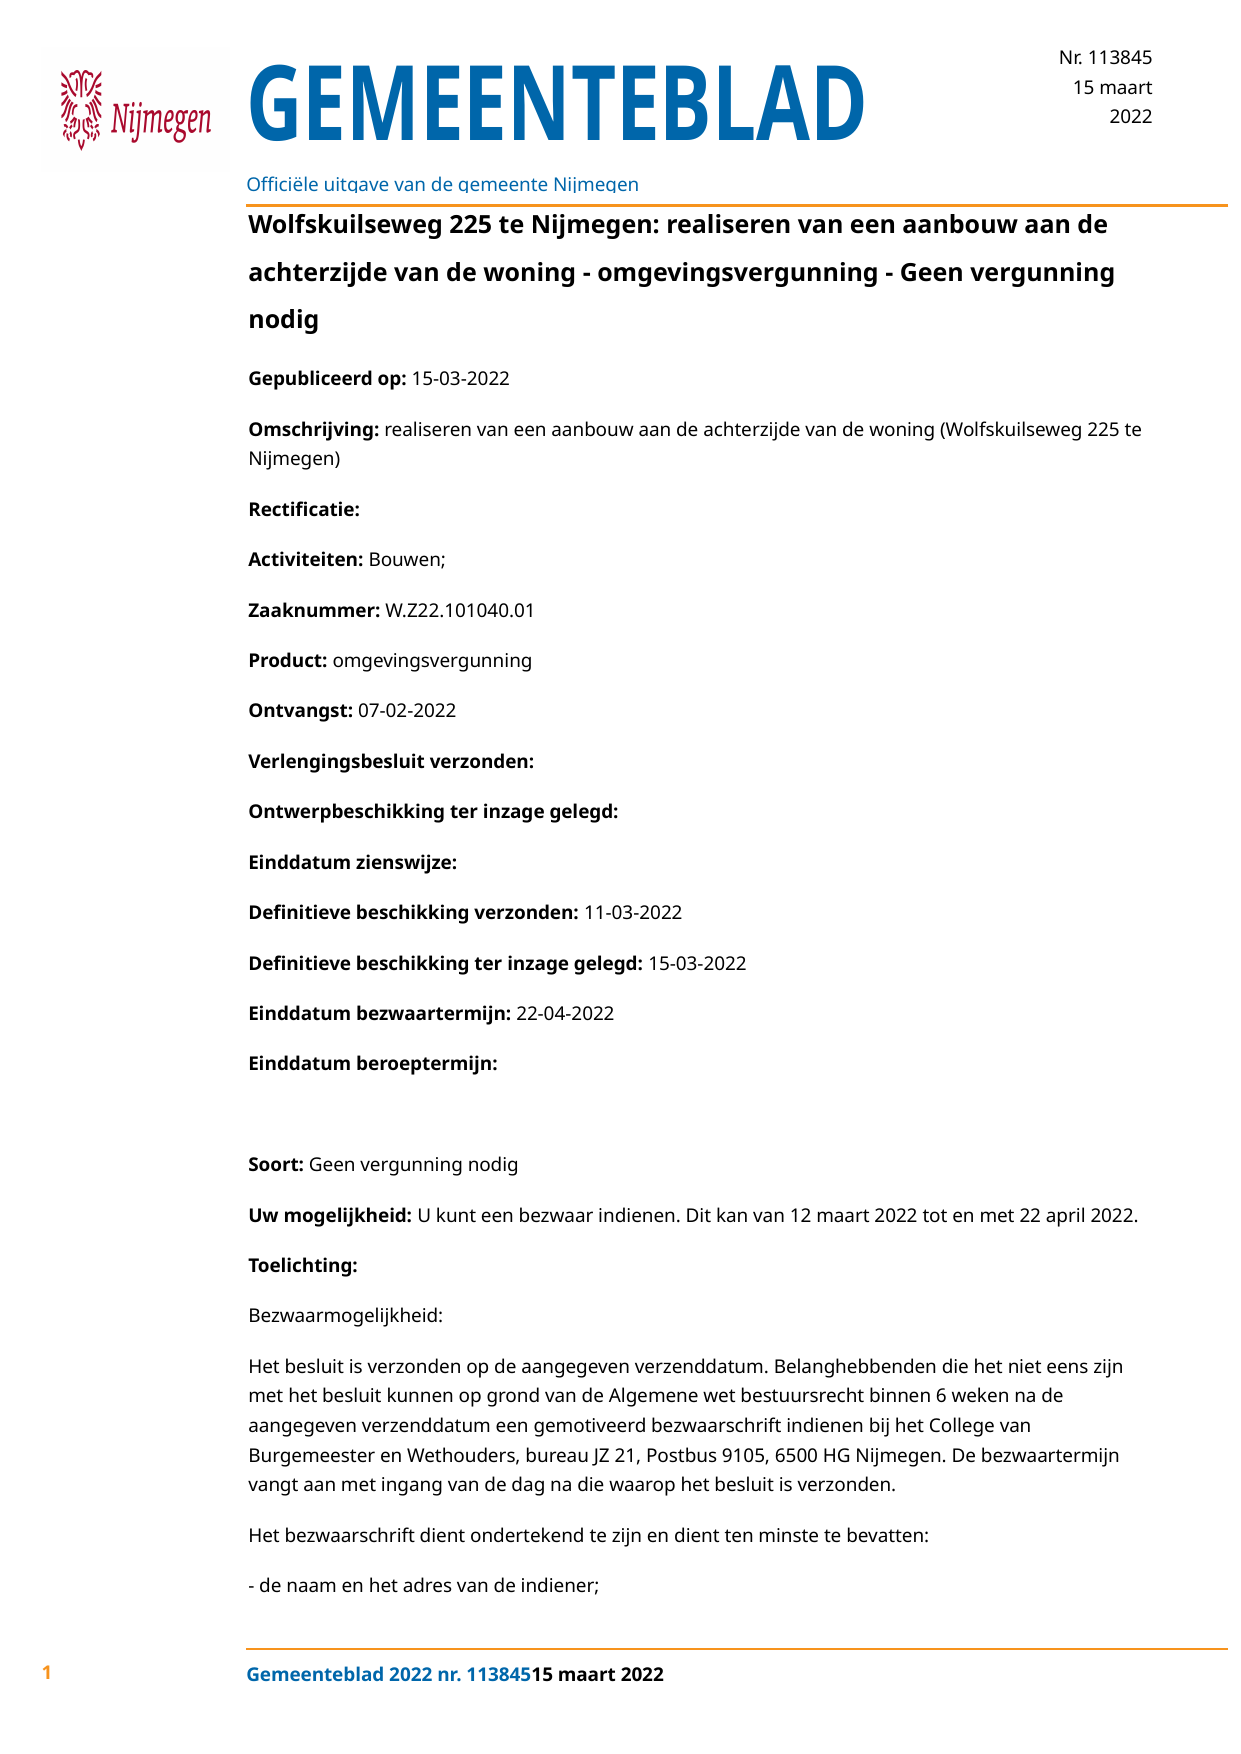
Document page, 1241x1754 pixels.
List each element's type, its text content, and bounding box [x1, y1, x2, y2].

text Het besluit is verzonden op de aangegeven verzenddatum. Belanghebbenden die het niet eens zijn met het besluit kunnen op grond van de Algemene wet bestuursrecht binnen 6 weken na de aangegeven verzenddatum een gemotiveerd bezwaarschrift indienen bij het College van Burgemeester en Wethouders, bureau JZ 21, Postbus 9105, 6500 HG Nijmegen. De bezwaartermijn vangt aan met ingang van de dag na die waarop het besluit is verzonden. [248, 1353, 1152, 1497]
text Verlengingsbesluit verzonden: [248, 748, 1152, 774]
text Het bezwaarschrift dient ondertekend te zijn en dient ten minste te bevatten: [248, 1522, 1152, 1547]
text Definitieve beschikking verzonden: 11-03-2022 [248, 899, 1152, 925]
text Ontvangst: 07-02-2022 [248, 698, 1152, 723]
text Einddatum beroeptermijn: [248, 1051, 1152, 1076]
text Einddatum zienswijze: [248, 849, 1152, 874]
picture [41, 47, 231, 172]
text Bezwaarmogelijkheid: [248, 1303, 1152, 1328]
text Einddatum bezwaartermijn: 22-04-2022 [248, 1000, 1152, 1026]
text - de naam en het adres van de indiener; [248, 1572, 1152, 1598]
text Omschrijving: realiseren van een aanbouw aan de achterzijde van de woning (Wolfskuilseweg 225 te Nijmegen) [248, 416, 1152, 471]
text Wolfskuilseweg 225 te Nijmegen: realiseren van een aanbouw aan de achterzijde van de woning - omgevingsvergunning - Geen vergunning nodig [248, 207, 1152, 336]
text Uw mogelijkheid: U kunt een bezwaar indienen. Dit kan van 12 maart 2022 tot en met 22 april 2022. [248, 1202, 1152, 1227]
text Ontwerpbeschikking ter inzage gelegd: [248, 798, 1152, 824]
text Definitieve beschikking ter inzage gelegd: 15-03-2022 [248, 950, 1152, 975]
text Product: omgevingsvergunning [248, 647, 1152, 673]
text Rectificatie: [248, 496, 1152, 522]
text Activiteiten: Bouwen; [248, 546, 1152, 572]
text Toelichting: [248, 1252, 1152, 1278]
text Gepubliceerd op: 15-03-2022 [248, 366, 1152, 391]
text Zaaknummer: W.Z22.101040.01 [248, 597, 1152, 622]
text Soort: Geen vergunning nodig [248, 1151, 1152, 1177]
